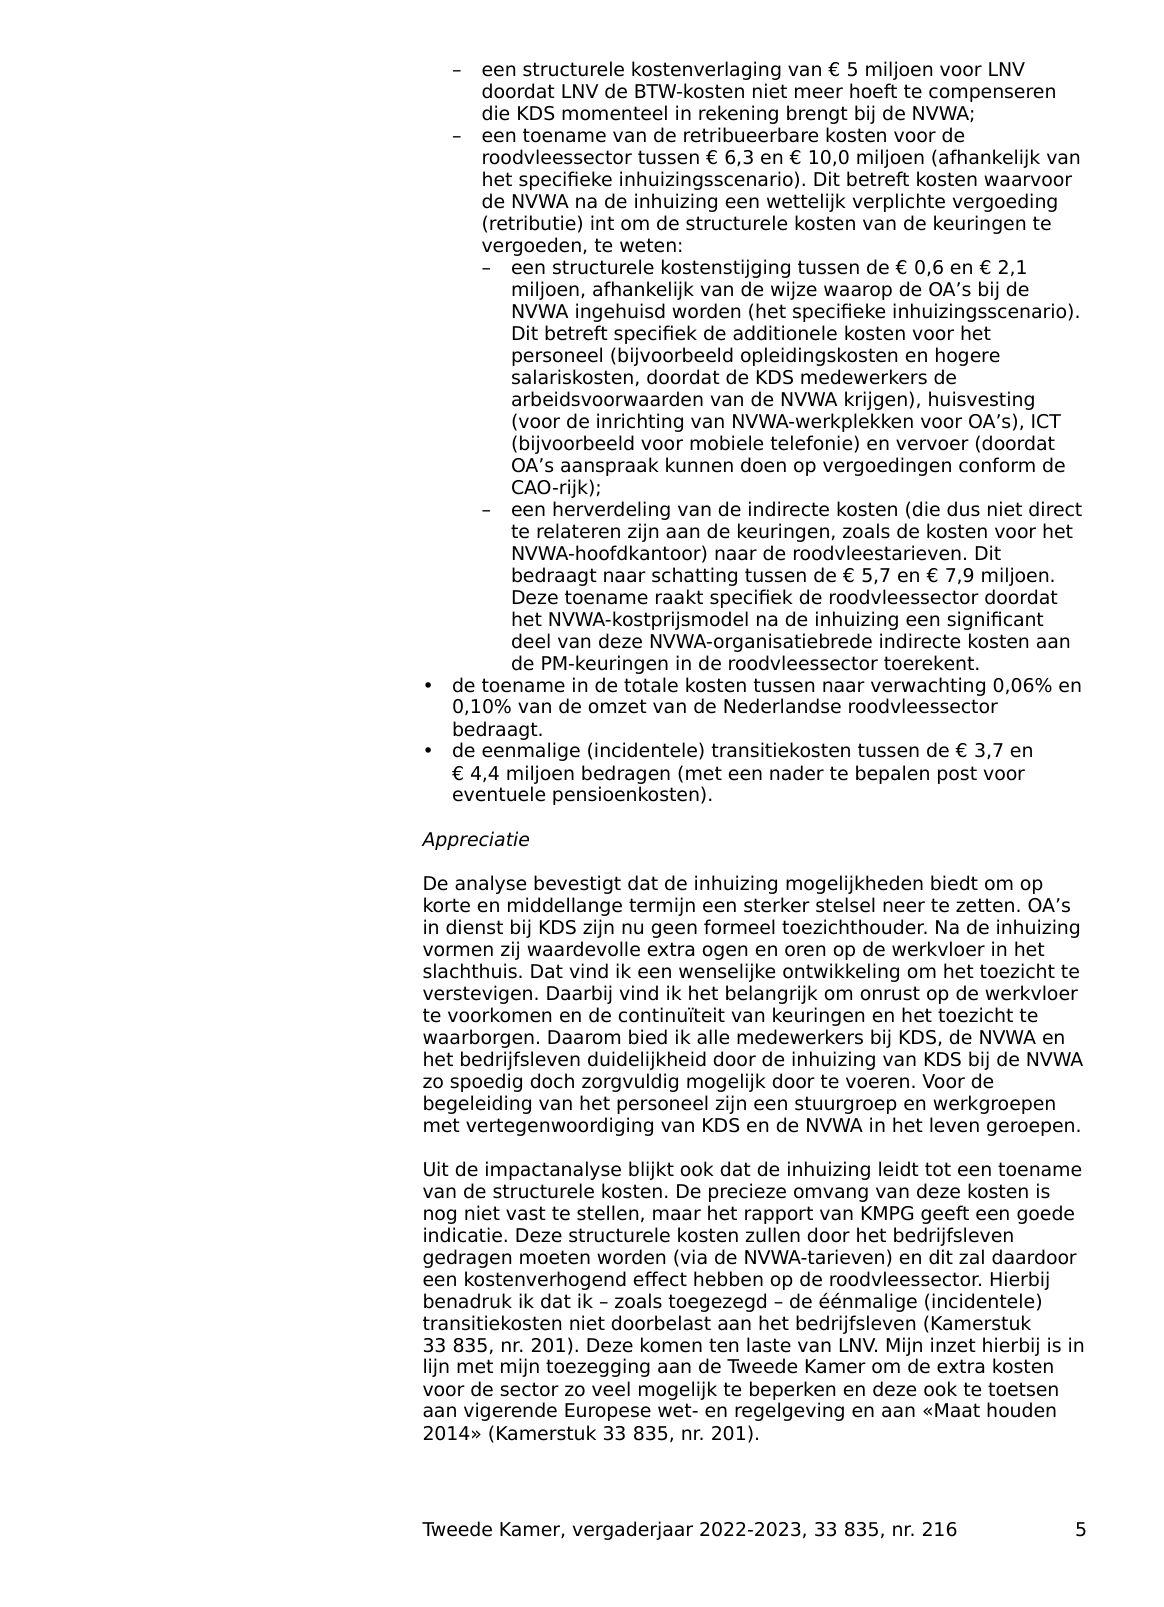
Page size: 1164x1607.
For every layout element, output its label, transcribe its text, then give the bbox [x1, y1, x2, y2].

text De analyse bevestigt dat de inhuizing mogelijkheden biedt om op korte en middellange termijn een sterker stelsel neer te zetten. OA’s in dienst bij KDS zijn nu geen formeel toezichthouder. Na de inhuizing vormen zij waardevolle extra ogen en oren op de werkvloer in het slachthuis. Dat vind ik een wenselijke ontwikkeling om het toezicht te verstevigen. Daarbij vind ik het belangrijk om onrust op de werkvloer te voorkomen en de continuïteit van keuringen en het toezicht te waarborgen. Daarom bied ik alle medewerkers bij KDS, de NVWA en het bedrijfsleven duidelijkheid door de inhuizing van KDS bij de NVWA zo spoedig doch zorgvuldig mogelijk door te voeren. Voor de begeleiding van het personeel zijn een stuurgroep en werkgroepen met vertegenwoordiging van KDS en de NVWA in het leven geroepen. [422, 873, 1087, 1136]
text – een structurele kostenstijging tussen de € 0,6 en € 2,1 miljoen, afhankelijk van de wijze waarop de OA’s bij de NVWA ingehuisd worden (het specifieke inhuizingsscenario). Dit betreft specifiek de additionele kosten voor het personeel (bijvoorbeeld opleidingskosten en hogere salariskosten, doordat de KDS medewerkers de arbeidsvoorwaarden van de NVWA krijgen), huisvesting (voor de inrichting van NVWA-werkplekken voor OA’s), ICT (bijvoorbeeld voor mobiele telefonie) en vervoer (doordat OA’s aanspraak kunnen doen op vergoedingen conform de CAO-rijk); [481, 257, 1087, 499]
text Uit de impactanalyse blijkt ook dat de inhuizing leidt tot een toename van de structurele kosten. De precieze omvang van deze kosten is nog niet vast te stellen, maar het rapport van KMPG geeft een goede indicatie. Deze structurele kosten zullen door het bedrijfsleven gedragen moeten worden (via de NVWA-tarieven) en dit zal daardoor een kostenverhogend effect hebben op de roodvleessector. Hierbij benadruk ik dat ik – zoals toegezegd – de éénmalige (incidentele) transitiekosten niet doorbelast aan het bedrijfsleven (Kamerstuk 33 835, nr. 201). Deze komen ten laste van LNV. Mijn inzet hierbij is in lijn met mijn toezegging aan de Tweede Kamer om de extra kosten voor de sector zo veel mogelijk te beperken en deze ook te toetsen aan vigerende Europese wet- en regelgeving en aan «Maat houden 2014» (Kamerstuk 33 835, nr. 201). [422, 1159, 1087, 1444]
subtitle Appreciatie [422, 828, 1087, 851]
text • de toename in de totale kosten tussen naar verwachting 0,06% en 0,10% van de omzet van de Nederlandse roodvleessector bedraagt. [422, 674, 1087, 740]
text • de eenmalige (incidentele) transitiekosten tussen de € 3,7 en € 4,4 miljoen bedragen (met een nader te bepalen post voor eventuele pensioenkosten). [422, 740, 1087, 806]
text – een herverdeling van de indirecte kosten (die dus niet direct te relateren zijn aan de keuringen, zoals de kosten voor het NVWA-hoofdkantoor) naar de roodvleestarieven. Dit bedraagt naar schatting tussen de € 5,7 en € 7,9 miljoen. Deze toename raakt specifiek de roodvleessector doordat het NVWA-kostprijsmodel na de inhuizing een significant deel van deze NVWA-organisatiebrede indirecte kosten aan de PM-keuringen in de roodvleessector toerekent. [481, 499, 1087, 674]
text – een toename van de retribueerbare kosten voor de roodvleessector tussen € 6,3 en € 10,0 miljoen (afhankelijk van het specifieke inhuizingsscenario). Dit betreft kosten waarvoor de NVWA na de inhuizing een wettelijk verplichte vergoeding (retributie) int om de structurele kosten van de keuringen te vergoeden, te weten: [452, 125, 1087, 257]
text – een structurele kostenverlaging van € 5 miljoen voor LNV doordat LNV de BTW-kosten niet meer hoeft te compenseren die KDS momenteel in rekening brengt bij de NVWA; [452, 59, 1087, 125]
